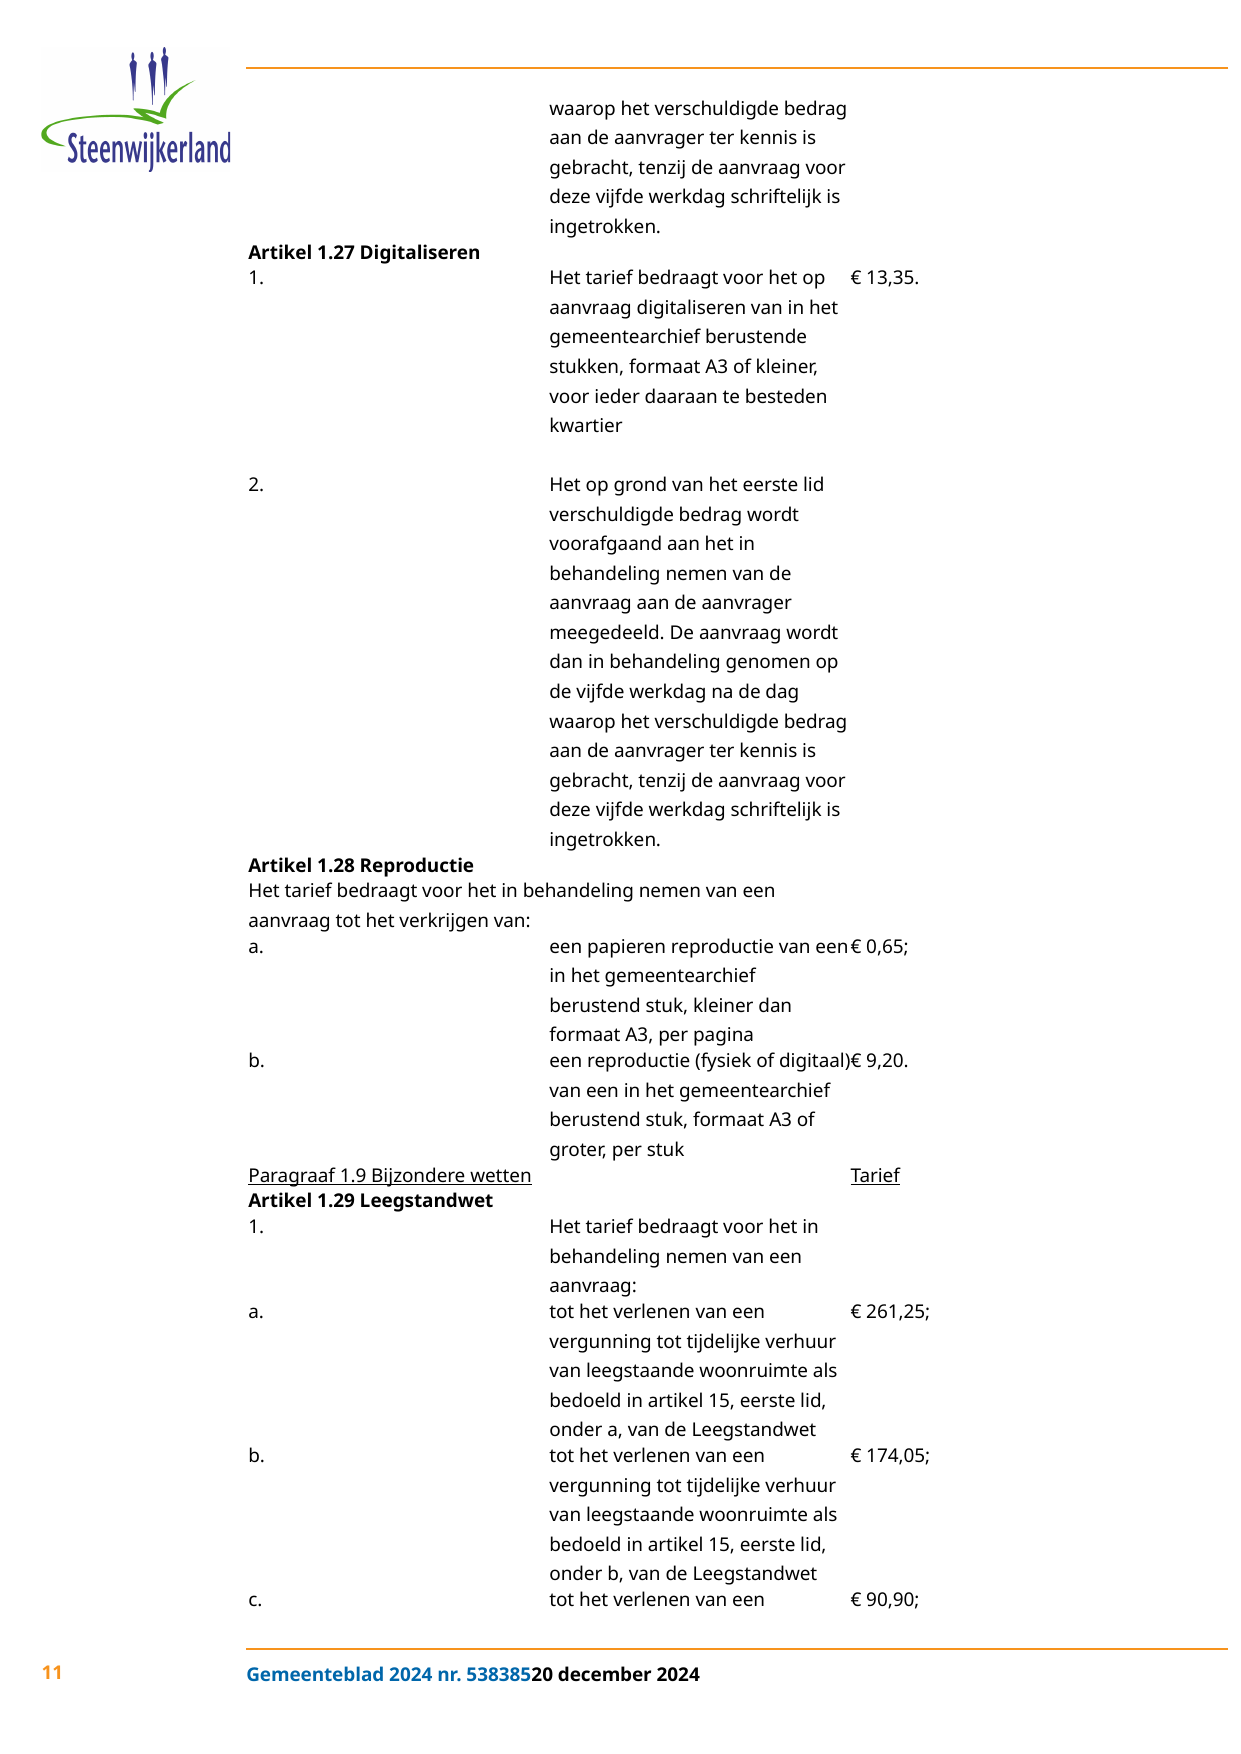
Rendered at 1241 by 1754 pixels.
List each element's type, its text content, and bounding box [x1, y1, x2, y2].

table_cell € 13,35. [850, 265, 1152, 438]
table_cell Artikel 1.27 Digitaliseren [248, 239, 850, 264]
table_cell een papieren reproductie van een in het gemeentearchief berustend stuk, kleiner dan formaat A3, per pagina [549, 933, 850, 1047]
table_cell waarop het verschuldigde bedrag aan de aanvrager ter kennis is gebracht, tenzij de aanvraag voor deze vijfde werkdag schriftelijk is ingetrokken. [549, 95, 850, 239]
table_cell tot het verlenen van een vergunning tot tijdelijke verhuur van leegstaande woonruimte als bedoeld in artikel 15, eerste lid, onder b, van de Leegstandwet [549, 1442, 850, 1586]
table_cell c. [248, 1586, 549, 1612]
table_cell a. [248, 1298, 549, 1442]
table_cell [850, 1213, 1152, 1298]
table_cell Tarief [850, 1162, 1152, 1188]
table_header Het op grond van het eerste lid verschuldigde bedrag wordt voorafgaand aan het in behandeling nemen van de aanvraag aan de aanvrager meegedeeld. De aanvraag wordt dan in behandeling genomen op de vijfde werkdag na de dag waarop het verschuldigde bedrag aan de aanvrager ter kennis is gebracht, tenzij de aanvraag voor deze vijfde werkdag schriftelijk is ingetrokken. [549, 471, 850, 852]
picture [41, 47, 231, 172]
table_cell een reproductie (fysiek of digitaal) van een in het gemeentearchief berustend stuk, formaat A3 of groter, per stuk [549, 1048, 850, 1162]
table_cell [850, 95, 1152, 239]
table_cell Het tarief bedraagt voor het in behandeling nemen van een aanvraag tot het verkrijgen van: [248, 878, 850, 933]
table_cell tot het verlenen van een [549, 1586, 850, 1612]
table_cell € 174,05; [850, 1442, 1152, 1586]
table_cell € 90,90; [850, 1586, 1152, 1612]
table_cell b. [248, 1442, 549, 1586]
table_cell [248, 95, 549, 239]
table_cell a. [248, 933, 549, 1047]
table_cell [850, 1188, 1152, 1213]
table_cell € 261,25; [850, 1298, 1152, 1442]
table_cell tot het verlenen van een vergunning tot tijdelijke verhuur van leegstaande woonruimte als bedoeld in artikel 15, eerste lid, onder a, van de Leegstandwet [549, 1298, 850, 1442]
table_cell b. [248, 1048, 549, 1162]
table_header [850, 471, 1152, 852]
table_cell [850, 878, 1152, 933]
table_cell [850, 852, 1152, 878]
table_cell € 0,65; [850, 933, 1152, 1047]
table_cell Paragraaf 1.9 Bijzondere wetten [248, 1162, 850, 1188]
table_cell Het tarief bedraagt voor het in behandeling nemen van een aanvraag: [549, 1213, 850, 1298]
table_header 2. [248, 471, 549, 852]
table_cell Artikel 1.28 Reproductie [248, 852, 850, 878]
table_cell 1. [248, 265, 549, 438]
table_cell [850, 239, 1152, 264]
table_cell € 9,20. [850, 1048, 1152, 1162]
table_cell Het tarief bedraagt voor het op aanvraag digitaliseren van in het gemeentearchief berustende stukken, formaat A3 of kleiner, voor ieder daaraan te besteden kwartier [549, 265, 850, 438]
table_cell 1. [248, 1213, 549, 1298]
table_cell Artikel 1.29 Leegstandwet [248, 1188, 850, 1213]
